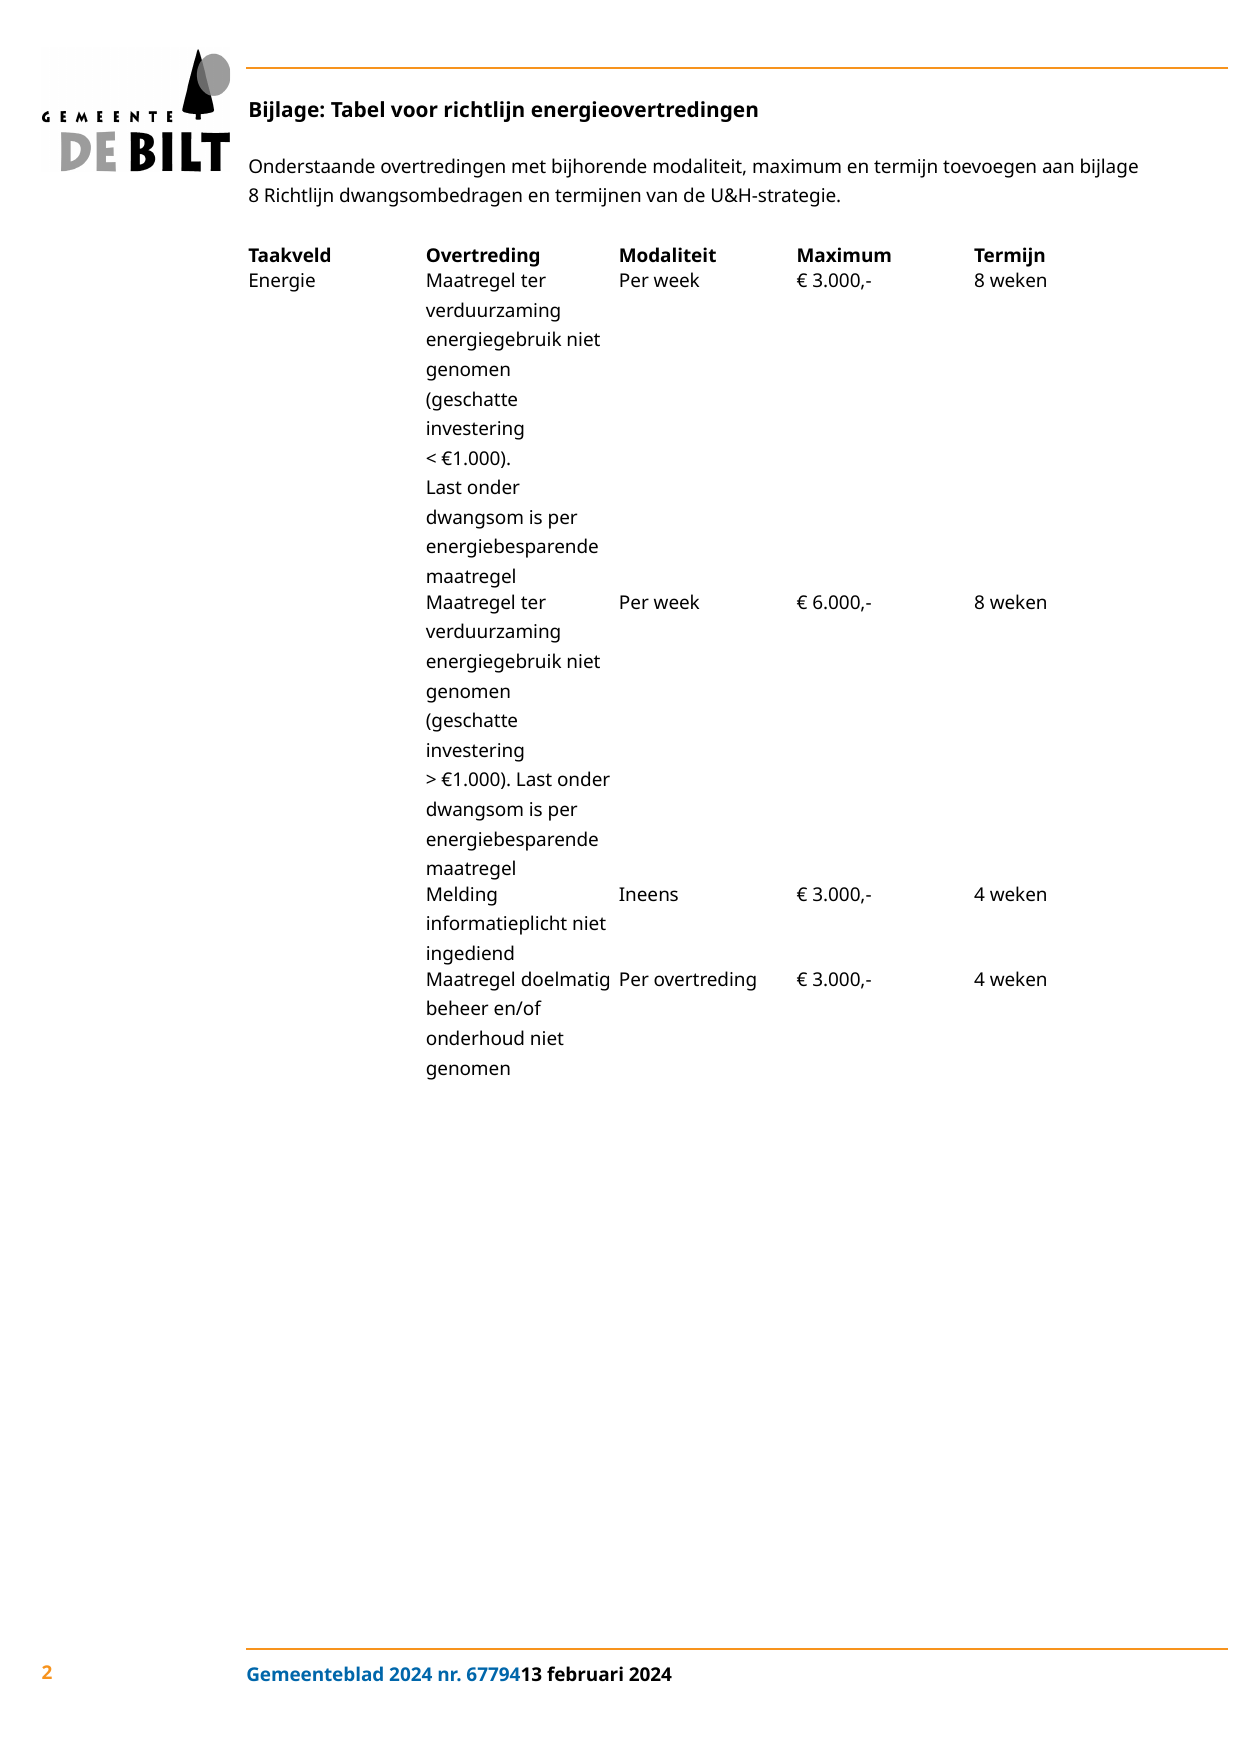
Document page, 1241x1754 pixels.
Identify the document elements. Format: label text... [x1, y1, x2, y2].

text Onderstaande overtredingen met bijhorende modaliteit, maximum en termijn toevoegen aan bijlage 8 Richtlijn dwangsombedragen en termijnen van de U&H-strategie. [248, 153, 1152, 208]
table_cell € 6.000,- [796, 589, 974, 881]
table_cell 8 weken [974, 589, 1152, 881]
table_cell Per week [619, 589, 796, 881]
table_cell € 3.000,- [796, 268, 974, 589]
table_cell 8 weken [974, 268, 1152, 589]
table_cell Melding informatieplicht niet ingediend [426, 881, 619, 966]
table_cell € 3.000,- [796, 966, 974, 1080]
table_cell [248, 966, 426, 1080]
table_cell [248, 589, 426, 881]
table_cell [248, 881, 426, 966]
table_header Termijn [974, 242, 1152, 267]
table_cell Per week [619, 268, 796, 589]
table_cell Maatregel ter verduurzaming energiegebruik niet genomen (geschatte investering < €1.000). Last onder dwangsom is per energiebesparende maatregel [426, 268, 619, 589]
picture [41, 47, 231, 172]
table_cell 4 weken [974, 881, 1152, 966]
text Bijlage: Tabel voor richtlijn energieovertredingen [248, 95, 1152, 123]
table_cell 4 weken [974, 966, 1152, 1080]
table_cell Ineens [619, 881, 796, 966]
table_header Modaliteit [619, 242, 796, 267]
table_cell Maatregel ter verduurzaming energiegebruik niet genomen (geschatte investering > €1.000). Last onder dwangsom is per energiebesparende maatregel [426, 589, 619, 881]
table_cell Energie [248, 268, 426, 589]
table_header Maximum [796, 242, 974, 267]
table_header Overtreding [426, 242, 619, 267]
table_cell Per overtreding [619, 966, 796, 1080]
table_header Taakveld [248, 242, 426, 267]
table_cell Maatregel doelmatig beheer en/of onderhoud niet genomen [426, 966, 619, 1080]
table_cell € 3.000,- [796, 881, 974, 966]
